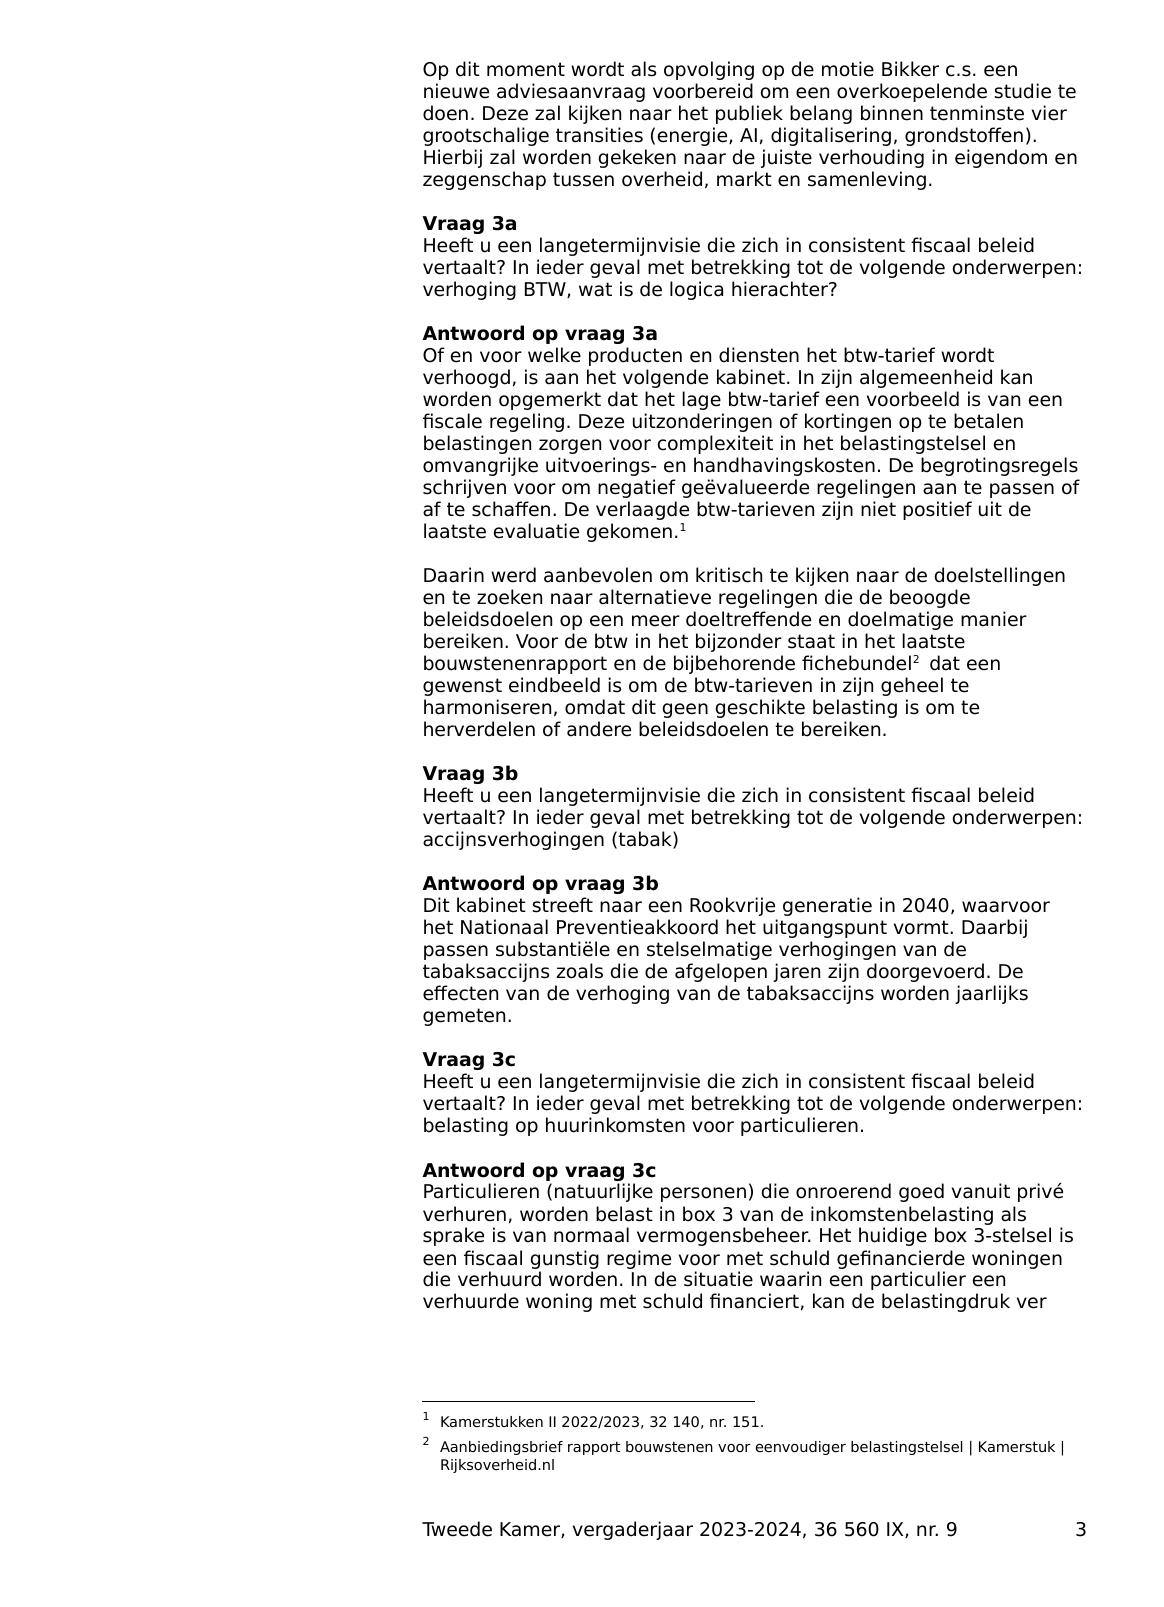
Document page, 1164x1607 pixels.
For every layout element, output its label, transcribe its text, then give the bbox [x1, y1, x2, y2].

text Vraag 3c [422, 1049, 1087, 1071]
text Kamerstukken II 2022/2023, 32 140, nr. 151. [422, 1410, 1087, 1432]
text Heeft u een langetermijnvisie die zich in consistent fiscaal beleid vertaalt? In ieder geval met betrekking tot de volgende onderwerpen: accijnsverhogingen (tabak) [422, 785, 1087, 851]
text Aanbiedingsbrief rapport bouwstenen voor eenvoudiger belastingstelsel | Kamerstuk | Rijksoverheid.nl [422, 1435, 1087, 1474]
text Daarin werd aanbevolen om kritisch te kijken naar de doelstellingen en te zoeken naar alternatieve regelingen die de beoogde beleidsdoelen op een meer doeltreffende en doelmatige manier bereiken. Voor de btw in het bijzonder staat in het laatste bouwstenenrapport en de bijbehorende fichebundel dat een gewenst eindbeeld is om de btw-tarieven in zijn geheel te harmoniseren, omdat dit geen geschikte belasting is om te herverdelen of andere beleidsdoelen te bereiken. [422, 565, 1087, 741]
text Dit kabinet streeft naar een Rookvrije generatie in 2040, waarvoor het Nationaal Preventieakkoord het uitgangspunt vormt. Daarbij passen substantiële en stelselmatige verhogingen van de tabaksaccijns zoals die de afgelopen jaren zijn doorgevoerd. De effecten van de verhoging van de tabaksaccijns worden jaarlijks gemeten. [422, 895, 1087, 1027]
text Vraag 3b [422, 763, 1087, 785]
text Of en voor welke producten en diensten het btw-tarief wordt verhoogd, is aan het volgende kabinet. In zijn algemeenheid kan worden opgemerkt dat het lage btw-tarief een voorbeeld is van een fiscale regeling. Deze uitzonderingen of kortingen op te betalen belastingen zorgen voor complexiteit in het belastingstelsel en omvangrijke uitvoerings- en handhavingskosten. De begrotingsregels schrijven voor om negatief geëvalueerde regelingen aan te passen of af te schaffen. De verlaagde btw-tarieven zijn niet positief uit de laatste evaluatie gekomen. [422, 345, 1087, 543]
text Heeft u een langetermijnvisie die zich in consistent fiscaal beleid vertaalt? In ieder geval met betrekking tot de volgende onderwerpen: verhoging BTW, wat is de logica hierachter? [422, 235, 1087, 301]
text Particulieren (natuurlijke personen) die onroerend goed vanuit privé verhuren, worden belast in box 3 van de inkomstenbelasting als sprake is van normaal vermogensbeheer. Het huidige box 3-stelsel is een fiscaal gunstig regime voor met schuld gefinancierde woningen die verhuurd worden. In de situatie waarin een particulier een verhuurde woning met schuld financiert, kan de belastingdruk ver [422, 1181, 1087, 1313]
text Vraag 3a [422, 213, 1087, 235]
text Antwoord op vraag 3b [422, 873, 1087, 895]
text Antwoord op vraag 3a [422, 323, 1087, 345]
text Antwoord op vraag 3c [422, 1159, 1087, 1181]
text Op dit moment wordt als opvolging op de motie Bikker c.s. een nieuwe adviesaanvraag voorbereid om een overkoepelende studie te doen. Deze zal kijken naar het publiek belang binnen tenminste vier grootschalige transities (energie, AI, digitalisering, grondstoffen). Hierbij zal worden gekeken naar de juiste verhouding in eigendom en zeggenschap tussen overheid, markt en samenleving. [422, 59, 1087, 191]
text Heeft u een langetermijnvisie die zich in consistent fiscaal beleid vertaalt? In ieder geval met betrekking tot de volgende onderwerpen: belasting op huurinkomsten voor particulieren. [422, 1071, 1087, 1137]
